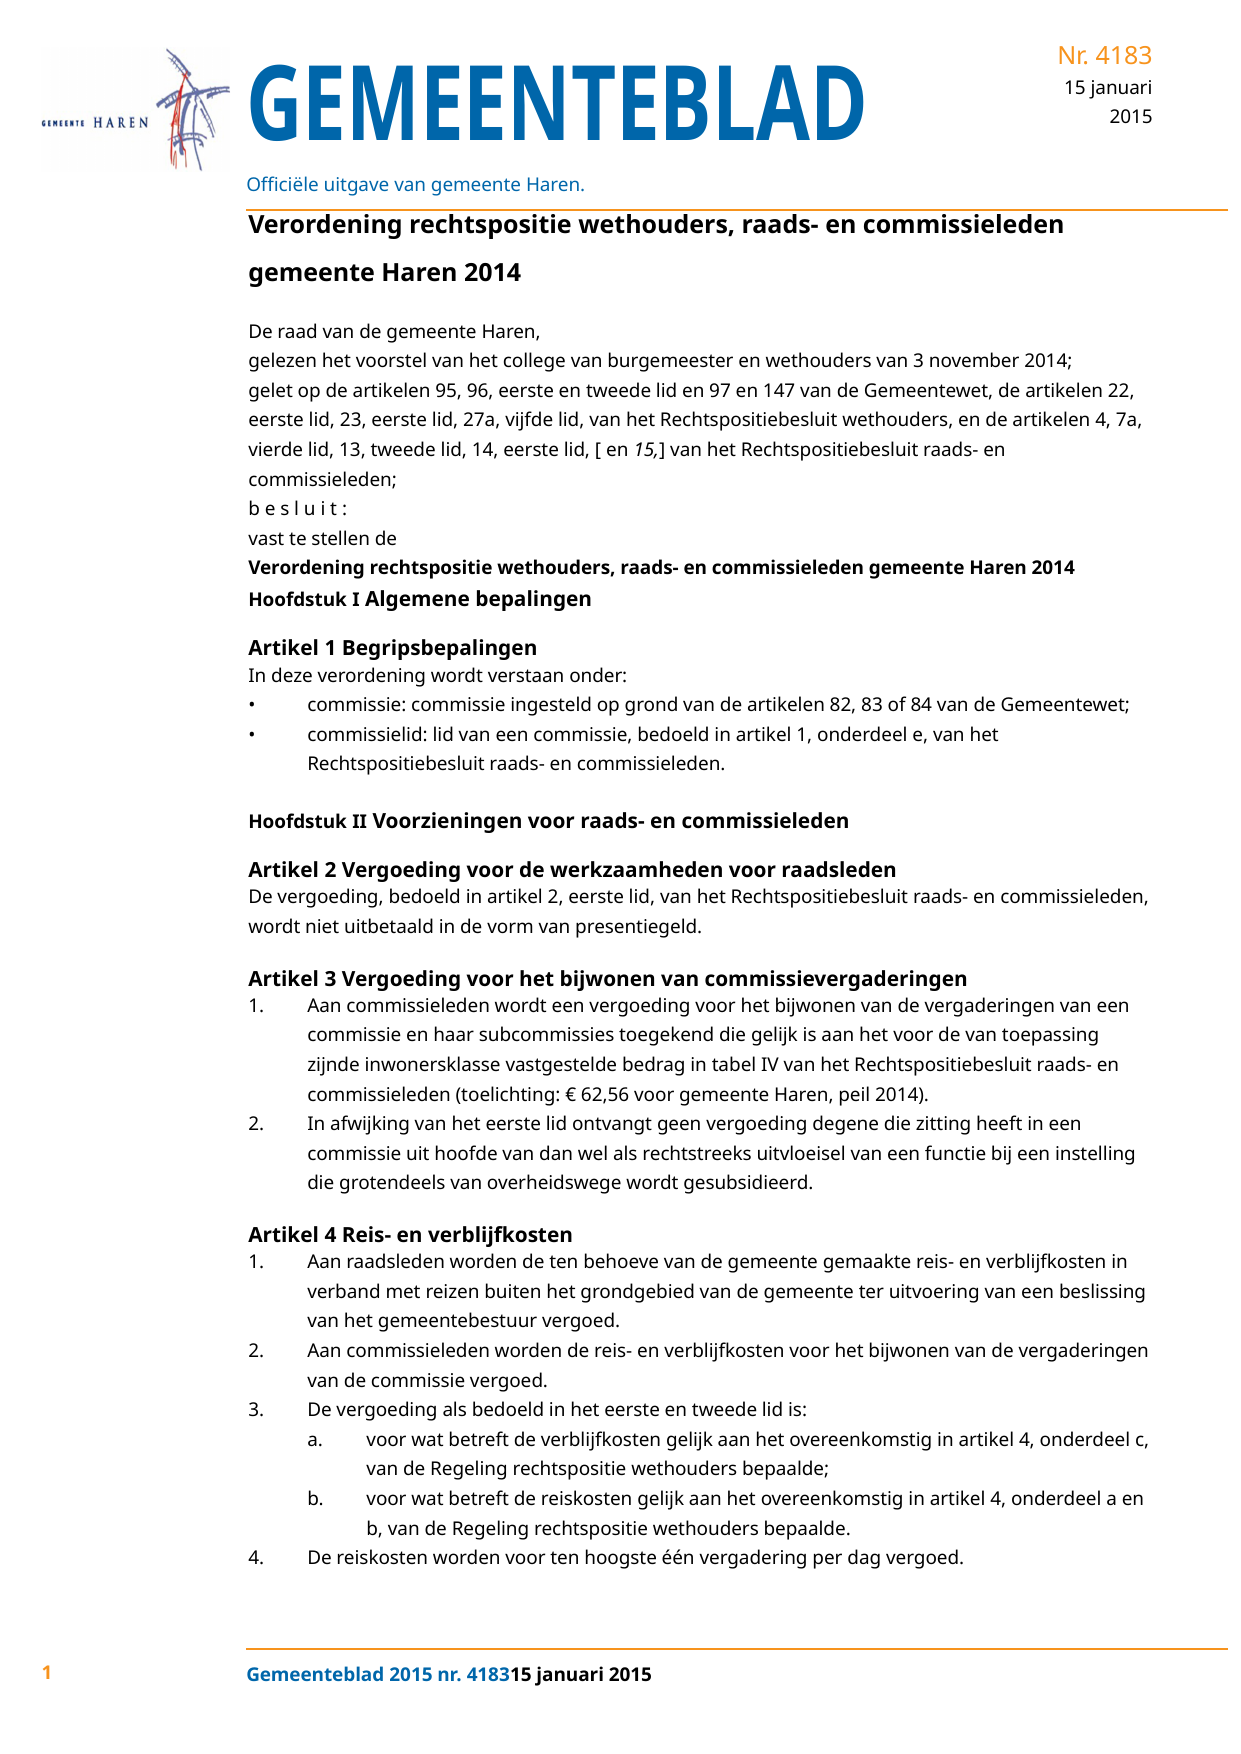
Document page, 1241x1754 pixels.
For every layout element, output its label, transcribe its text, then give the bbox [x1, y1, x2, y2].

text Artikel 4 Reis- en verblijfkosten [248, 1220, 1152, 1248]
text Verordening rechtspositie wethouders, raads- en commissieleden gemeente Haren 2014 [248, 211, 1152, 288]
list voor wat betreft de verblijfkosten gelijk aan het overeenkomstig in artikel 4, onderdeel c, van de Regeling rechtspositie wethouders bepaalde; [307, 1426, 1152, 1481]
list voor wat betreft de reiskosten gelijk aan het overeenkomstig in artikel 4, onderdeel a en b, van de Regeling rechtspositie wethouders bepaalde. [307, 1485, 1152, 1540]
list Aan commissieleden worden de reis- en verblijfkosten voor het bijwonen van de vergaderingen van de commissie vergoed. [248, 1337, 1152, 1392]
text Artikel 3 Vergoeding voor het bijwonen van commissievergaderingen [248, 964, 1152, 992]
list In afwijking van het eerste lid ontvangt geen vergoeding degene die zitting heeft in een commissie uit hoofde van dan wel als rechtstreeks uitvloeisel van een functie bij een instelling die grotendeels van overheidswege wordt gesubsidieerd. [248, 1110, 1152, 1195]
list commissie: commissie ingesteld op grond van de artikelen 82, 83 of 84 van de Gemeentewet; [248, 691, 1152, 717]
list De vergoeding als bedoeld in het eerste en tweede lid is: [248, 1396, 1152, 1422]
text gelet op de artikelen 95, 96, eerste en tweede lid en 97 en 147 van de Gemeentewet, de artikelen 22, eerste lid, 23, eerste lid, 27a, vijfde lid, van het Rechtspositiebesluit wethouders, en de artikelen 4, 7a, vierde lid, 13, tweede lid, 14, eerste lid, [ en 15,] van het Rechtspositiebesluit raads- en commissieleden; [248, 377, 1152, 492]
text In deze verordening wordt verstaan onder: [248, 662, 1152, 688]
text Artikel 2 Vergoeding voor de werkzaamheden voor raadsleden [248, 855, 1152, 884]
list Aan commissieleden wordt een vergoeding voor het bijwonen van de vergaderingen van een commissie en haar subcommissies toegekend die gelijk is aan het voor de van toepassing zijnde inwonersklasse vastgestelde bedrag in tabel IV van het Rechtspositiebesluit raads- en commissieleden (toelichting: € 62,56 voor gemeente Haren, peil 2014). [248, 992, 1152, 1107]
text gelezen het voorstel van het college van burgemeester en wethouders van 3 november 2014; [248, 347, 1152, 373]
text Hoofdstuk I Algemene bepalingen [248, 584, 1152, 613]
text De vergoeding, bedoeld in artikel 2, eerste lid, van het Rechtspositiebesluit raads- en commissieleden, wordt niet uitbetaald in de vorm van presentiegeld. [248, 884, 1152, 939]
text vast te stellen de [248, 525, 1152, 551]
picture [41, 47, 231, 172]
text Verordening rechtspositie wethouders, raads- en commissieleden gemeente Haren 2014 [248, 554, 1152, 580]
list De reiskosten worden voor ten hoogste één vergadering per dag vergoed. [248, 1544, 1152, 1570]
text Hoofdstuk II Voorzieningen voor raads- en commissieleden [248, 806, 1152, 834]
text Artikel 1 Begripsbepalingen [248, 633, 1152, 662]
text De raad van de gemeente Haren, [248, 318, 1152, 344]
list commissielid: lid van een commissie, bedoeld in artikel 1, onderdeel e, van het Rechtspositiebesluit raads- en commissieleden. [248, 721, 1152, 776]
list Aan raadsleden worden de ten behoeve van de gemeente gemaakte reis- en verblijfkosten in verband met reizen buiten het grondgebied van de gemeente ter uitvoering van een beslissing van het gemeentebestuur vergoed. [248, 1248, 1152, 1333]
text b e s l u i t : [248, 495, 1152, 521]
